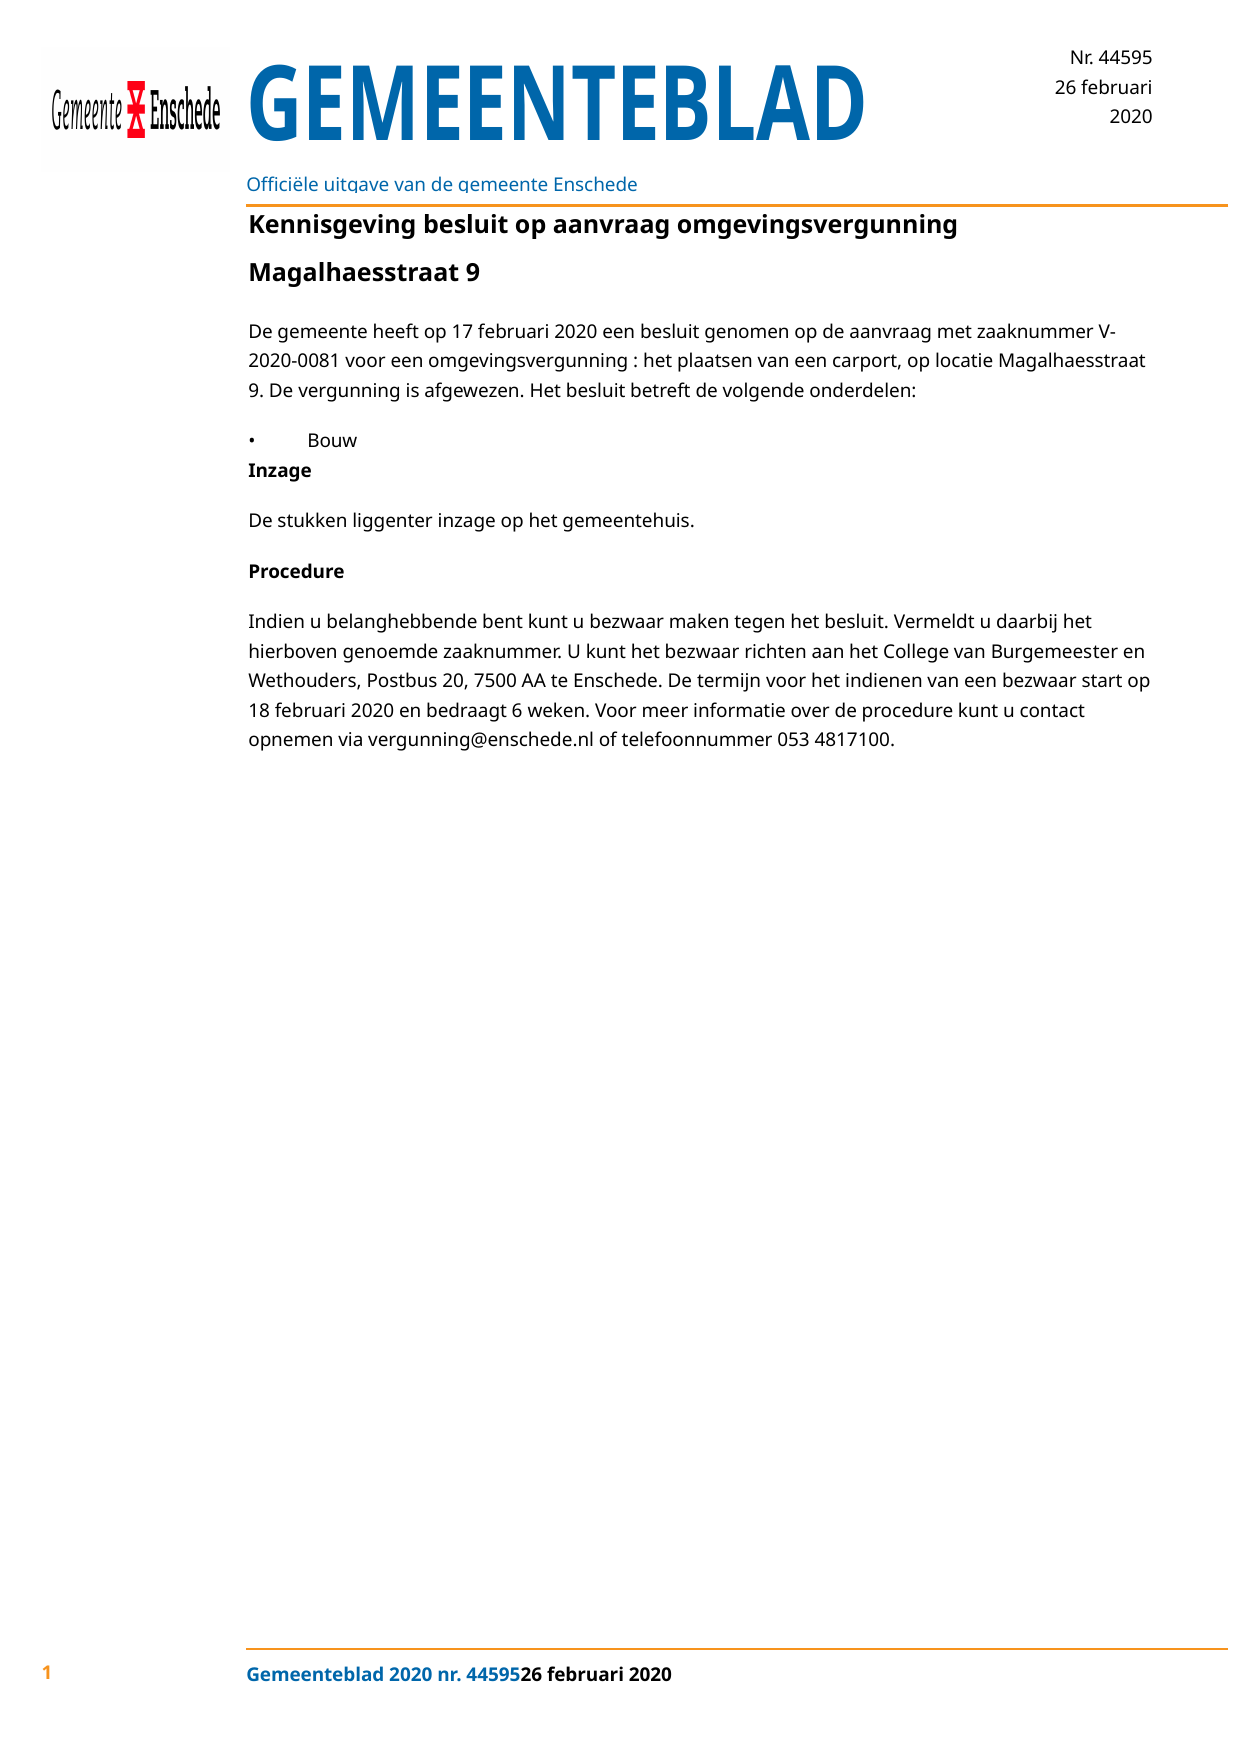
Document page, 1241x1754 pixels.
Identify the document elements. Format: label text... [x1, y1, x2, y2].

text Indien u belanghebbende bent kunt u bezwaar maken tegen het besluit. Vermeldt u daarbij het hierboven genoemde zaaknummer. U kunt het bezwaar richten aan het College van Burgemees­ter en Wethouders, Postbus 20, 7500 AA te Enschede. De termijn voor het indienen van een bezwaar start op 18 februari 2020 en bedraagt 6 weken. Voor meer informatie over de procedure kunt u contact opnemen via vergunning@enschede.nl of telefoonnummer 053 4817100. [248, 608, 1152, 752]
text De gemeente heeft op 17 februari 2020 een besluit genomen op de aanvraag met zaaknummer V-2020-0081 voor een omgevingsvergunning : het plaatsen van een carport, op locatie Magalhaesstraat 9. De vergunning is afgewezen. Het besluit betreft de volgende onderdelen: [248, 318, 1152, 403]
picture [41, 47, 231, 172]
list Bouw [248, 427, 1152, 453]
text De stukken liggenter inzage op het gemeentehuis. [248, 507, 1152, 533]
text Kennisgeving besluit op aanvraag omgevingsvergunning Magalhaesstraat 9 [248, 207, 1152, 288]
text Procedure [248, 558, 1152, 584]
text Inzage [248, 457, 1152, 483]
